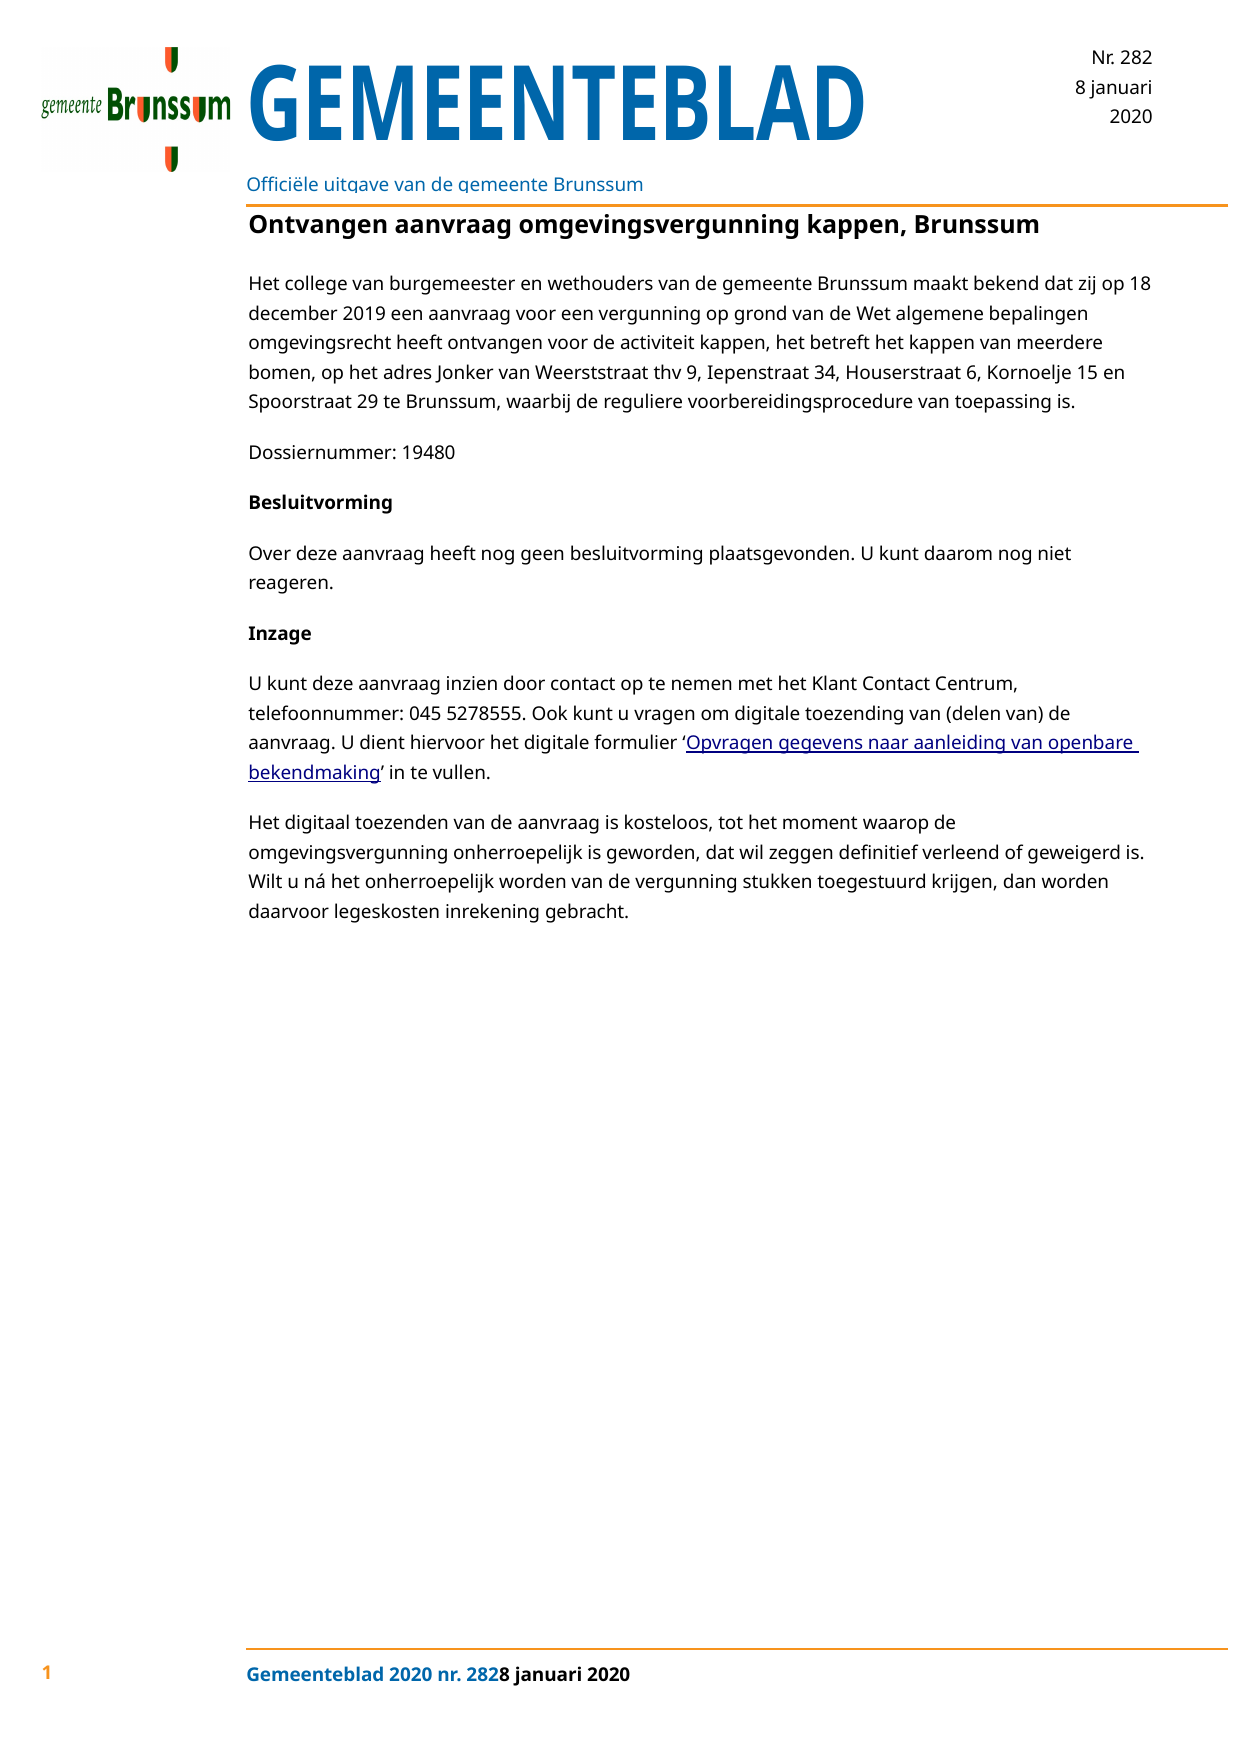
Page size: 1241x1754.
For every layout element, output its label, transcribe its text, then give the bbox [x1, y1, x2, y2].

text Het college van burgemeester en wethouders van de gemeente Brunssum maakt bekend dat zij op 18 december 2019 een aanvraag voor een vergunning op grond van de Wet algemene bepalingen omgevingsrecht heeft ontvangen voor de activiteit kappen, het betreft het kappen van meerdere bomen, op het adres Jonker van Weerststraat thv 9, Iepenstraat 34, Houserstraat 6, Kornoelje 15 en Spoorstraat 29 te Brunssum, waarbij de reguliere voorbereidingsprocedure van toepassing is. [248, 270, 1152, 414]
picture [41, 47, 231, 172]
text Het digitaal toezenden van de aanvraag is kosteloos, tot het moment waarop de omgevingsvergunning onherroepelijk is geworden, dat wil zeggen definitief verleend of geweigerd is. Wilt u ná het onherroepelijk worden van de vergunning stukken toegestuurd krijgen, dan worden daarvoor legeskosten inrekening gebracht. [248, 809, 1152, 924]
text Inzage [248, 620, 1152, 646]
text Dossiernummer: 19480 [248, 439, 1152, 465]
text U kunt deze aanvraag inzien door contact op te nemen met het Klant Contact Centrum, telefoonnummer: 045 5278555. Ook kunt u vragen om digitale toezending van (delen van) de aanvraag. U dient hiervoor het digitale formulier ‘Opvragen gegevens naar aanleiding van openbare bekendmaking’ in te vullen. [248, 670, 1152, 785]
text Besluitvorming [248, 489, 1152, 515]
text Ontvangen aanvraag omgevingsvergunning kappen, Brunssum [248, 207, 1152, 241]
text Over deze aanvraag heeft nog geen besluitvorming plaatsgevonden. U kunt daarom nog niet reageren. [248, 540, 1152, 595]
